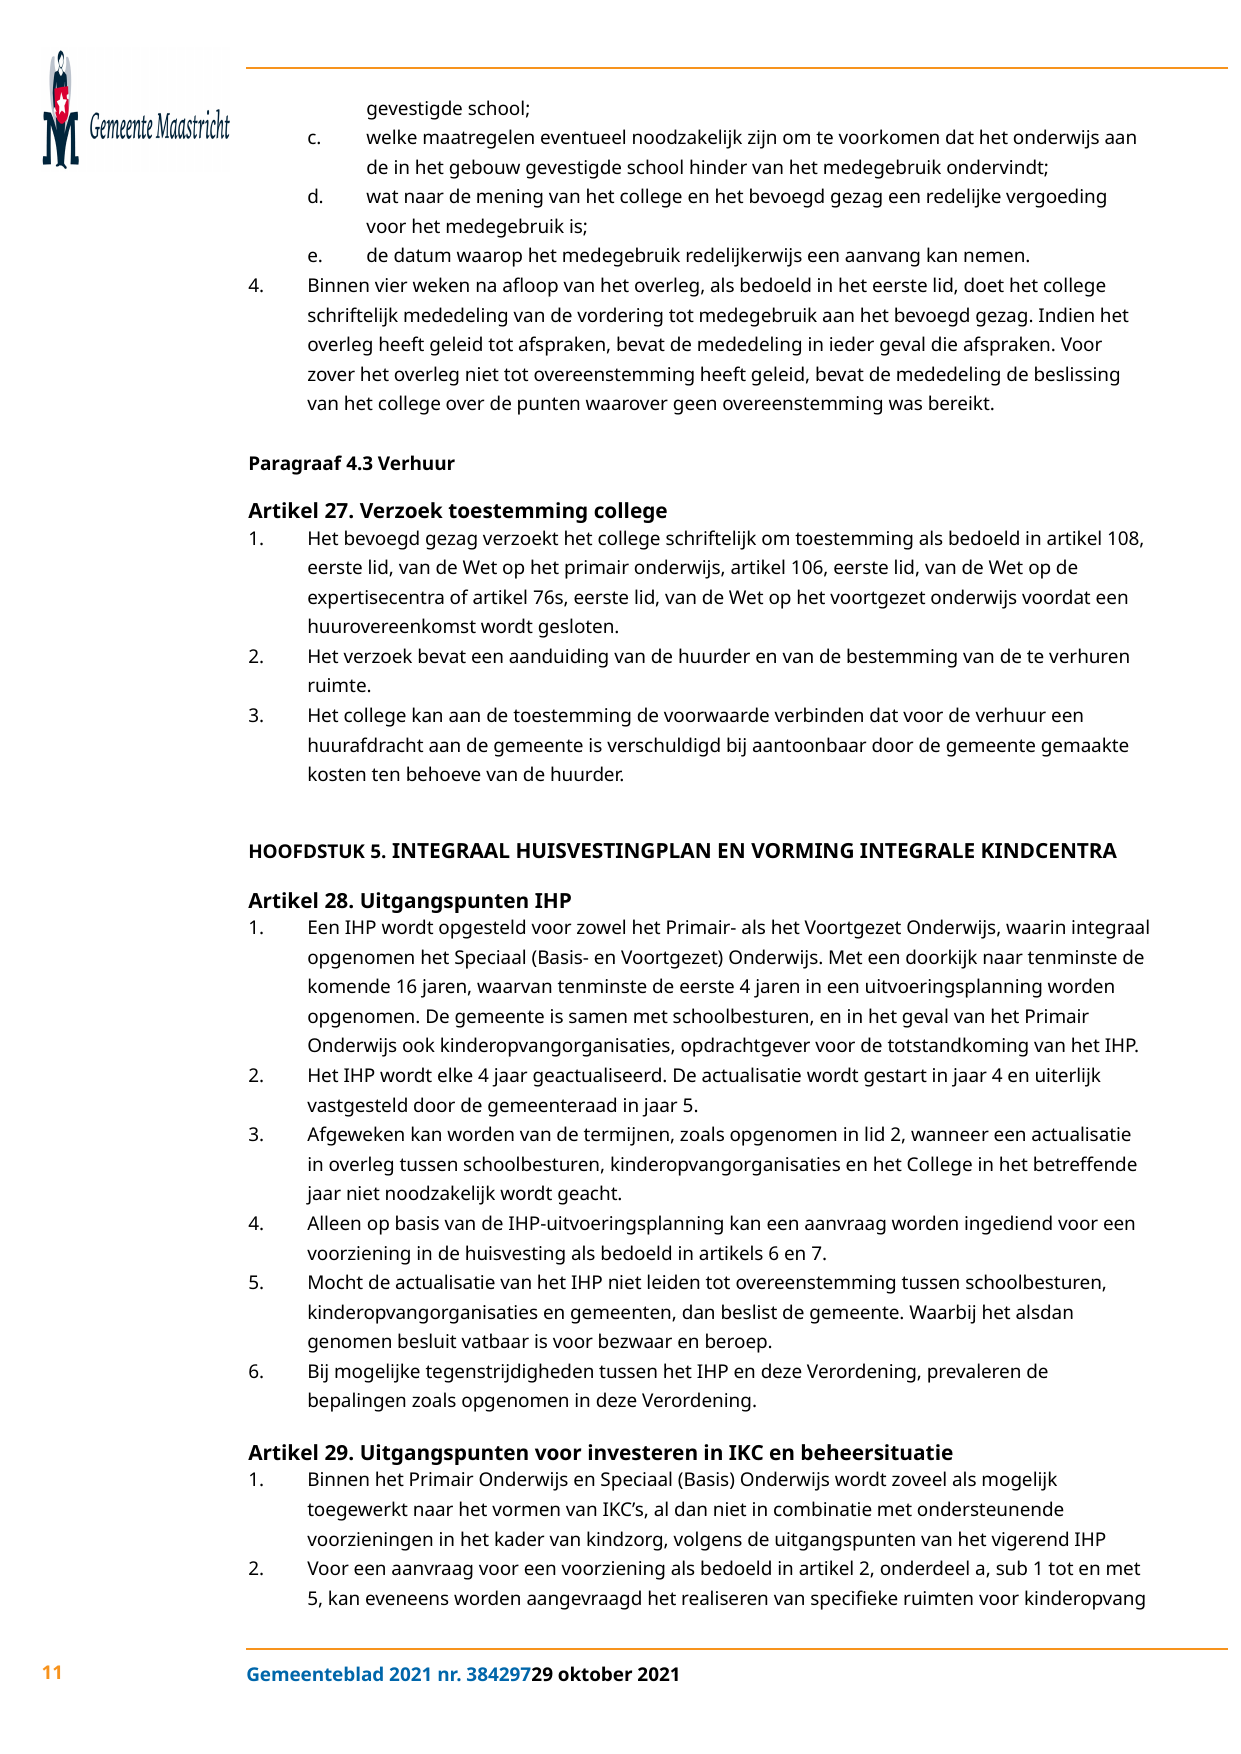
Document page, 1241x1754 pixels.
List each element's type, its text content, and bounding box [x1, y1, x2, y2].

text Paragraaf 4.3 Verhuur [248, 450, 1152, 476]
text Artikel 28. Uitgangspunten IHP [248, 886, 1152, 914]
list wat naar de mening van het college en het bevoegd gezag een redelijke vergoeding voor het medegebruik is; [307, 183, 1152, 239]
text HOOFDSTUK 5. INTEGRAAL HUISVESTINGPLAN EN VORMING INTEGRALE KINDCENTRA [248, 837, 1152, 865]
list de datum waarop het medegebruik redelijkerwijs een aanvang kan nemen. [307, 243, 1152, 268]
picture [41, 47, 231, 172]
list Het bevoegd gezag verzoekt het college schriftelijk om toestemming als bedoeld in artikel 108, eerste lid, van de Wet op het primair onderwijs, artikel 106, eerste lid, van de Wet op de expertisecentra of artikel 76s, eerste lid, van de Wet op het voortgezet onderwijs voordat een huurovereenkomst wordt gesloten. [248, 525, 1152, 639]
list Het IHP wordt elke 4 jaar geactualiseerd. De actualisatie wordt gestart in jaar 4 en uiterlijk vastgesteld door de gemeenteraad in jaar 5. [248, 1062, 1152, 1118]
list gevestigde school; [307, 95, 1152, 121]
list Een IHP wordt opgesteld voor zowel het Primair- als het Voortgezet Onderwijs, waarin integraal opgenomen het Speciaal (Basis- en Voortgezet) Onderwijs. Met een doorkijk naar tenminste de komende 16 jaren, waarvan tenminste de eerste 4 jaren in een uitvoeringsplanning worden opgenomen. De gemeente is samen met schoolbesturen, en in het geval van het Primair Onderwijs ook kinderopvangorganisaties, opdrachtgever voor de totstandkoming van het IHP. [248, 914, 1152, 1058]
text Artikel 29. Uitgangspunten voor investeren in IKC en beheersituatie [248, 1438, 1152, 1467]
list Het verzoek bevat een aanduiding van de huurder en van de bestemming van de te verhuren ruimte. [248, 643, 1152, 698]
list Afgeweken kan worden van de termijnen, zoals opgenomen in lid 2, wanneer een actualisatie in overleg tussen schoolbesturen, kinderopvangorganisaties en het College in het betreffende jaar niet noodzakelijk wordt geacht. [248, 1121, 1152, 1206]
list Mocht de actualisatie van het IHP niet leiden tot overeenstemming tussen schoolbesturen, kinderopvangorganisaties en gemeenten, dan beslist de gemeente. Waarbij het alsdan genomen besluit vatbaar is voor bezwaar en beroep. [248, 1269, 1152, 1354]
list Het college kan aan de toestemming de voorwaarde verbinden dat voor de verhuur een huurafdracht aan de gemeente is verschuldigd bij aantoonbaar door de gemeente gemaakte kosten ten behoeve van de huurder. [248, 702, 1152, 787]
list Alleen op basis van de IHP-uitvoeringsplanning kan een aanvraag worden ingediend voor een voorziening in de huisvesting als bedoeld in artikels 6 en 7. [248, 1210, 1152, 1266]
list Voor een aanvraag voor een voorziening als bedoeld in artikel 2, onderdeel a, sub 1 tot en met 5, kan eveneens worden aangevraagd het realiseren van specifieke ruimten voor kinderopvang [248, 1555, 1152, 1611]
list Bij mogelijke tegenstrijdigheden tussen het IHP en deze Verordening, prevaleren de bepalingen zoals opgenomen in deze Verordening. [248, 1358, 1152, 1413]
list Binnen vier weken na afloop van het overleg, als bedoeld in het eerste lid, doet het college schriftelijk mededeling van de vordering tot medegebruik aan het bevoegd gezag. Indien het overleg heeft geleid tot afspraken, bevat de mededeling in ieder geval die afspraken. Voor zover het overleg niet tot overeenstemming heeft geleid, bevat de mededeling de beslissing van het college over de punten waarover geen overeenstemming was bereikt. [248, 272, 1152, 416]
list Binnen het Primair Onderwijs en Speciaal (Basis) Onderwijs wordt zoveel als mogelijk toegewerkt naar het vormen van IKC’s, al dan niet in combinatie met ondersteunende voorzieningen in het kader van kindzorg, volgens de uitgangspunten van het vigerend IHP [248, 1467, 1152, 1551]
list welke maatregelen eventueel noodzakelijk zijn om te voorkomen dat het onderwijs aan de in het gebouw gevestigde school hinder van het medegebruik ondervindt; [307, 124, 1152, 180]
text Artikel 27. Verzoek toestemming college [248, 496, 1152, 525]
